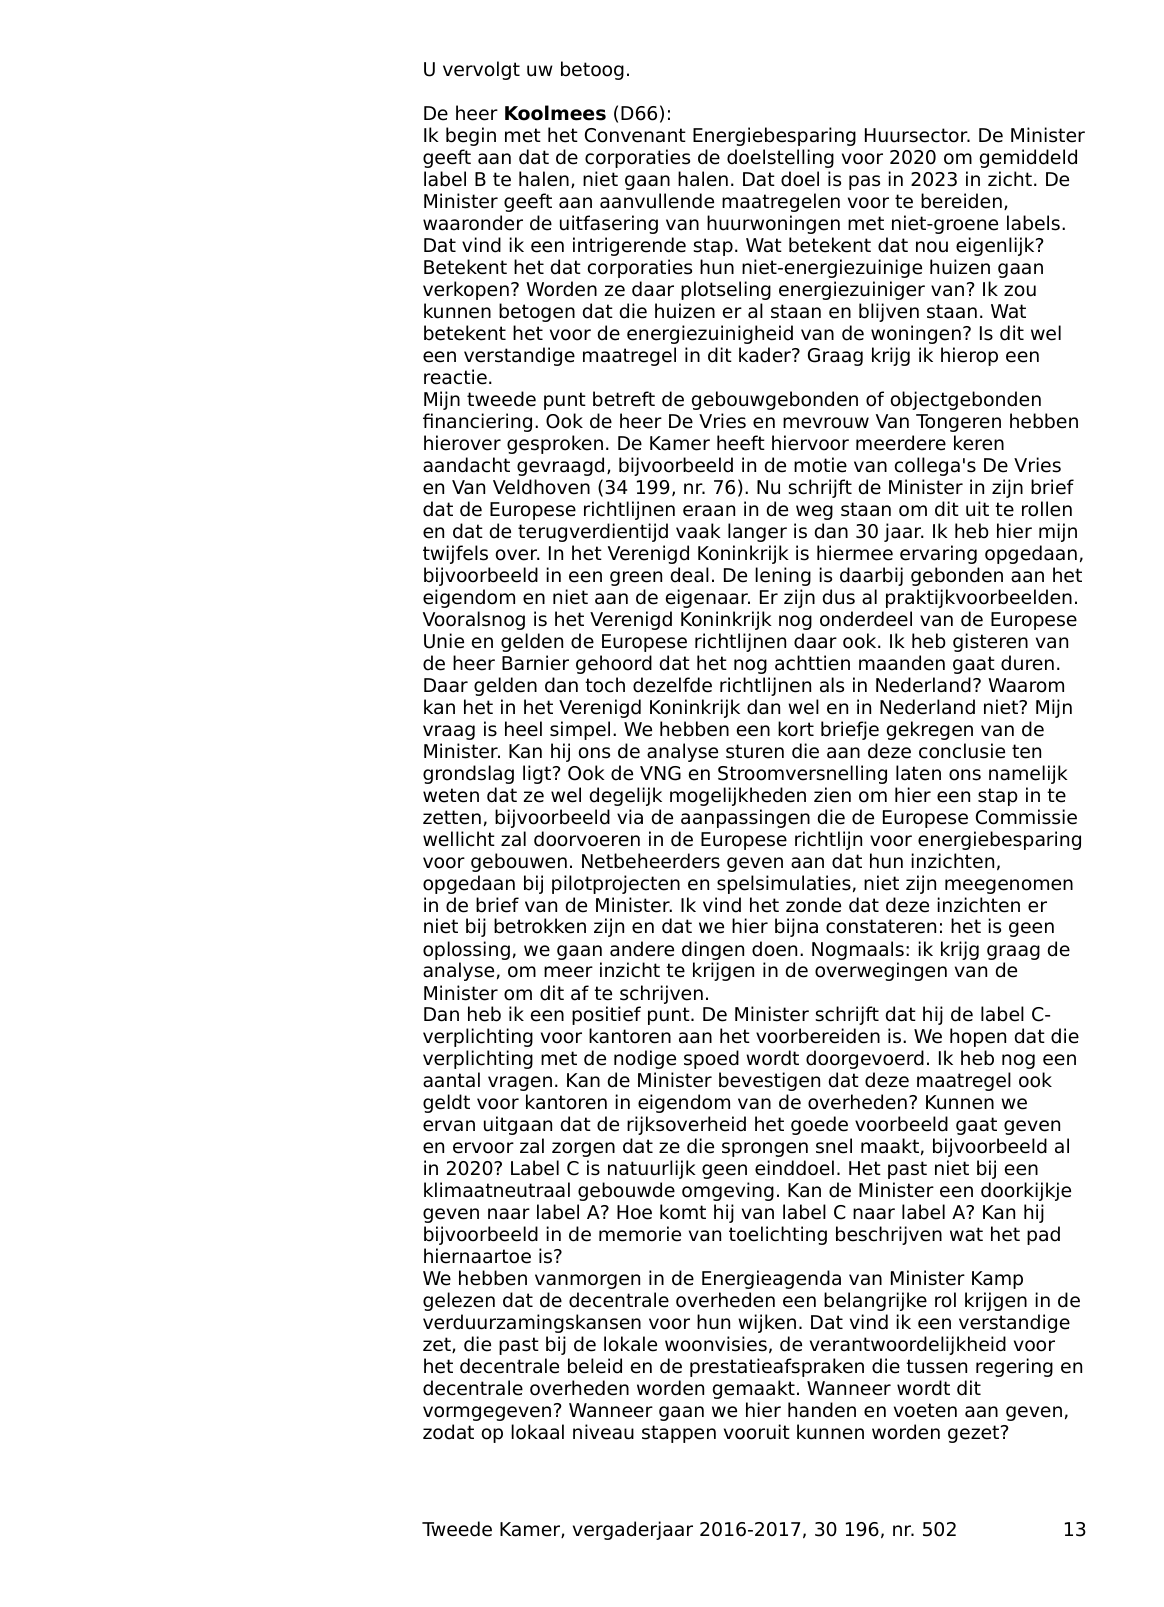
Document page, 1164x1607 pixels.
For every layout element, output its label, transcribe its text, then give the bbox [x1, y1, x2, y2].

text Ik begin met het Convenant Energiebesparing Huursector. De Minister geeft aan dat de corporaties de doelstelling voor 2020 om gemiddeld label B te halen, niet gaan halen. Dat doel is pas in 2023 in zicht. De Minister geeft aan aanvullende maatregelen voor te bereiden, waaronder de uitfasering van huurwoningen met niet-groene labels. Dat vind ik een intrigerende stap. Wat betekent dat nou eigenlijk? Betekent het dat corporaties hun niet-energiezuinige huizen gaan verkopen? Worden ze daar plotseling energiezuiniger van? Ik zou kunnen betogen dat die huizen er al staan en blijven staan. Wat betekent het voor de energiezuinigheid van de woningen? Is dit wel een verstandige maatregel in dit kader? Graag krijg ik hierop een reactie. [422, 125, 1087, 389]
text De heer Koolmees (D66): [422, 103, 1087, 125]
text Mijn tweede punt betreft de gebouwgebonden of objectgebonden financiering. Ook de heer De Vries en mevrouw Van Tongeren hebben hierover gesproken. De Kamer heeft hiervoor meerdere keren aandacht gevraagd, bijvoorbeeld in de motie van collega's De Vries en Van Veldhoven (34 199, nr. 76). Nu schrijft de Minister in zijn brief dat de Europese richtlijnen eraan in de weg staan om dit uit te rollen en dat de terugverdientijd vaak langer is dan 30 jaar. Ik heb hier mijn twijfels over. In het Verenigd Koninkrijk is hiermee ervaring opgedaan, bijvoorbeeld in een green deal. De lening is daarbij gebonden aan het eigendom en niet aan de eigenaar. Er zijn dus al praktijkvoorbeelden. Vooralsnog is het Verenigd Koninkrijk nog onderdeel van de Europese Unie en gelden de Europese richtlijnen daar ook. Ik heb gisteren van de heer Barnier gehoord dat het nog achttien maanden gaat duren. Daar gelden dan toch dezelfde richtlijnen als in Nederland? Waarom kan het in het Verenigd Koninkrijk dan wel en in Nederland niet? Mijn vraag is heel simpel. We hebben een kort briefje gekregen van de Minister. Kan hij ons de analyse sturen die aan deze conclusie ten grondslag ligt? Ook de VNG en Stroomversnelling laten ons namelijk weten dat ze wel degelijk mogelijkheden zien om hier een stap in te zetten, bijvoorbeeld via de aanpassingen die de Europese Commissie wellicht zal doorvoeren in de Europese richtlijn voor energiebesparing voor gebouwen. Netbeheerders geven aan dat hun inzichten, opgedaan bij pilotprojecten en spelsimulaties, niet zijn meegenomen in de brief van de Minister. Ik vind het zonde dat deze inzichten er niet bij betrokken zijn en dat we hier bijna constateren: het is geen oplossing, we gaan andere dingen doen. Nogmaals: ik krijg graag de analyse, om meer inzicht te krijgen in de overwegingen van de Minister om dit af te schrijven. [422, 389, 1087, 1004]
text U vervolgt uw betoog. [422, 59, 1087, 81]
text We hebben vanmorgen in de Energieagenda van Minister Kamp gelezen dat de decentrale overheden een belangrijke rol krijgen in de verduurzamingskansen voor hun wijken. Dat vind ik een verstandige zet, die past bij de lokale woonvisies, de verantwoordelijkheid voor het decentrale beleid en de prestatieafspraken die tussen regering en decentrale overheden worden gemaakt. Wanneer wordt dit vormgegeven? Wanneer gaan we hier handen en voeten aan geven, zodat op lokaal niveau stappen vooruit kunnen worden gezet? [422, 1268, 1087, 1444]
text Dan heb ik een positief punt. De Minister schrijft dat hij de label C-verplichting voor kantoren aan het voorbereiden is. We hopen dat die verplichting met de nodige spoed wordt doorgevoerd. Ik heb nog een aantal vragen. Kan de Minister bevestigen dat deze maatregel ook geldt voor kantoren in eigendom van de overheden? Kunnen we ervan uitgaan dat de rijksoverheid het goede voorbeeld gaat geven en ervoor zal zorgen dat ze die sprongen snel maakt, bijvoorbeeld al in 2020? Label C is natuurlijk geen einddoel. Het past niet bij een klimaatneutraal gebouwde omgeving. Kan de Minister een doorkijkje geven naar label A? Hoe komt hij van label C naar label A? Kan hij bijvoorbeeld in de memorie van toelichting beschrijven wat het pad hiernaartoe is? [422, 1004, 1087, 1268]
